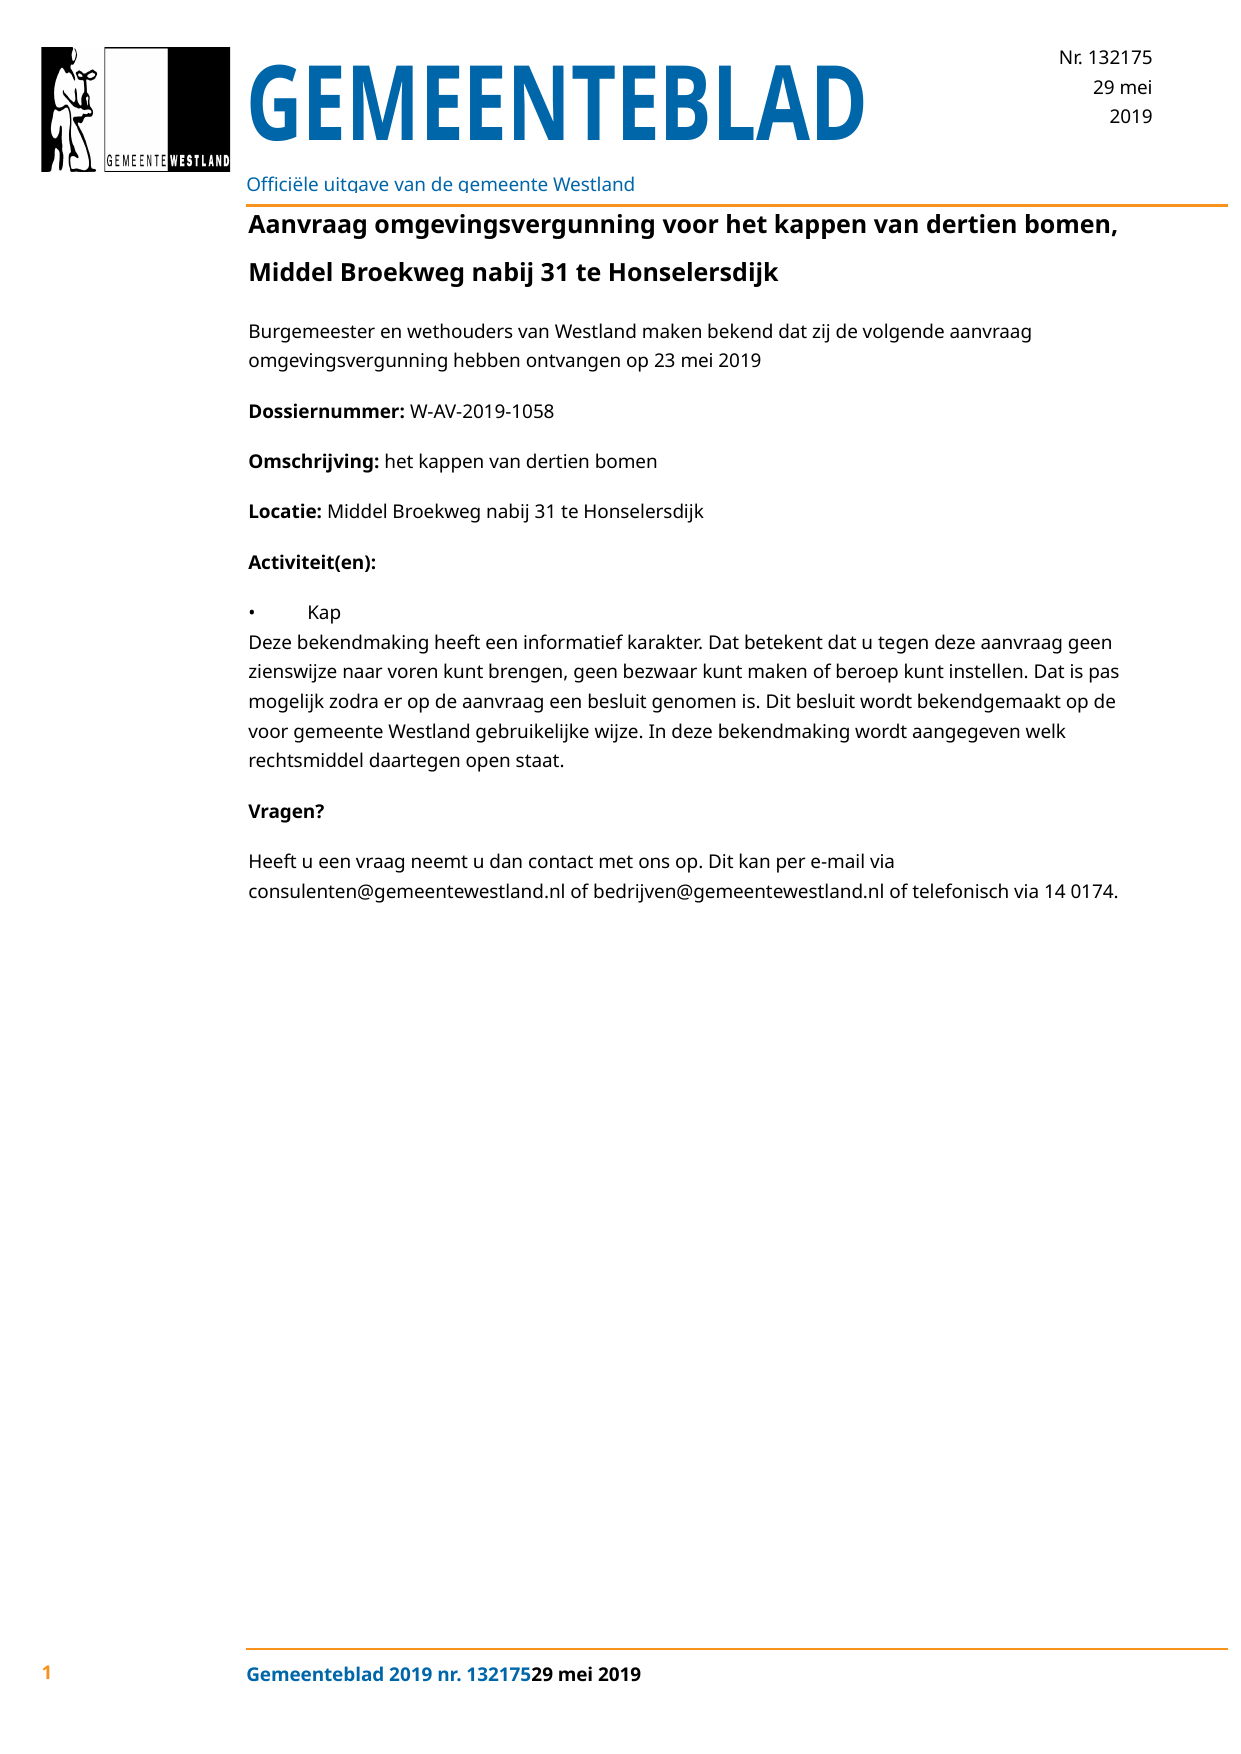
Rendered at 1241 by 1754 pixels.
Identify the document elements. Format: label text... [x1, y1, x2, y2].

text Omschrijving: het kappen van dertien bomen [248, 448, 1152, 474]
text Vragen? [248, 798, 1152, 824]
list Kap [248, 599, 1152, 625]
text Heeft u een vraag neemt u dan contact met ons op. Dit kan per e-mail via consulenten@gemeentewestland.nl of bedrijven@gemeentewestland.nl of telefonisch via 14 0174. [248, 848, 1152, 904]
text Deze bekendmaking heeft een informatief karakter. Dat betekent dat u tegen deze aanvraag geen zienswijze naar voren kunt brengen, geen bezwaar kunt maken of beroep kunt instellen. Dat is pas mogelijk zodra er op de aanvraag een besluit genomen is. Dit besluit wordt bekendgemaakt op de voor gemeente Westland gebruikelijke wijze. In deze bekendmaking wordt aangegeven welk rechtsmiddel daartegen open staat. [248, 629, 1152, 773]
text Activiteit(en): [248, 549, 1152, 575]
text Aanvraag omgevingsvergunning voor het kappen van dertien bomen, Middel Broekweg nabij 31 te Honselersdijk [248, 207, 1152, 288]
text Dossiernummer: W-AV-2019-1058 [248, 398, 1152, 424]
text Locatie: Middel Broekweg nabij 31 te Honselersdijk [248, 499, 1152, 524]
text Burgemeester en wethouders van Westland maken bekend dat zij de volgende aanvraag omgevingsvergunning hebben ontvangen op 23 mei 2019 [248, 318, 1152, 373]
picture [41, 47, 231, 172]
